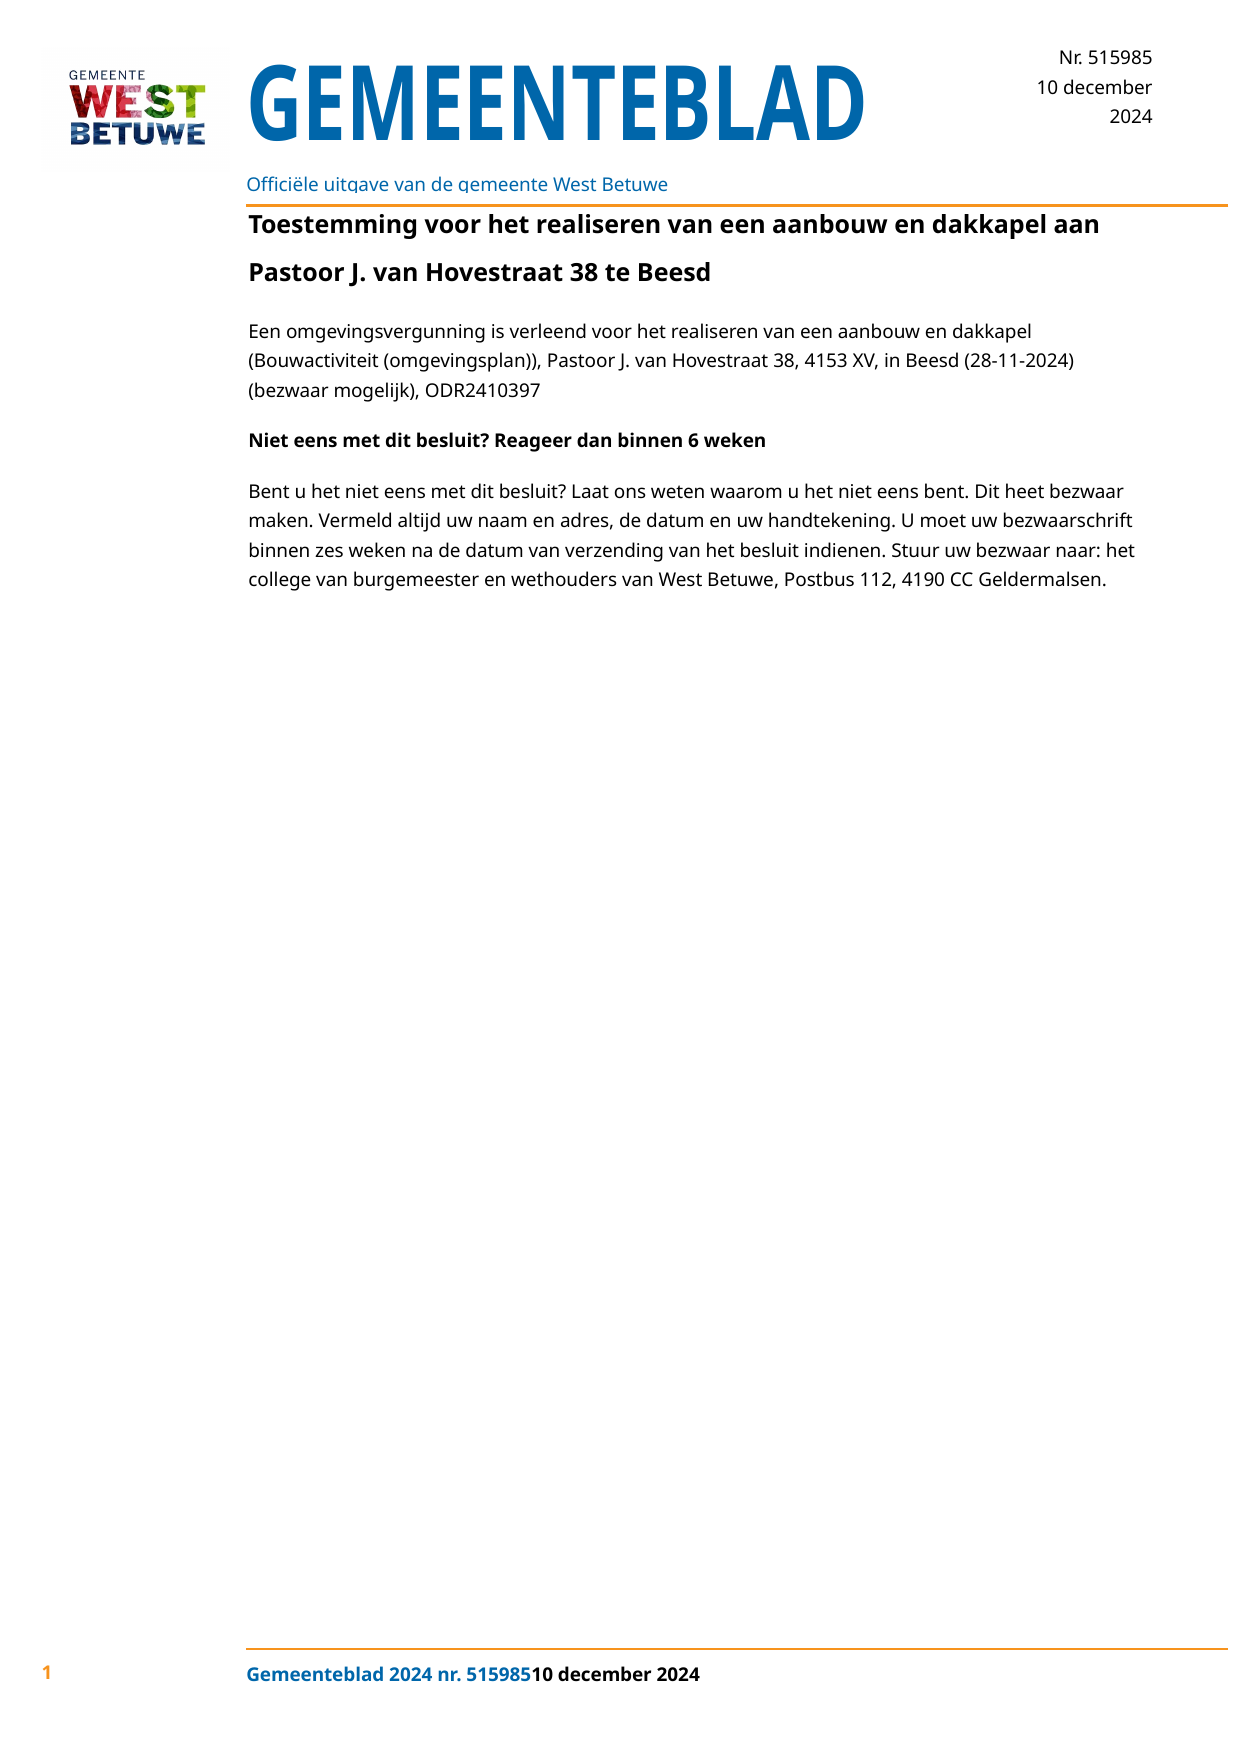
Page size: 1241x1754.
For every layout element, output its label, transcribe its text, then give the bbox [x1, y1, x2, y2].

picture [41, 47, 231, 172]
text Niet eens met dit besluit? Reageer dan binnen 6 weken [248, 427, 1152, 453]
text Toestemming voor het realiseren van een aanbouw en dakkapel aan Pastoor J. van Hovestraat 38 te Beesd [248, 207, 1152, 288]
text Een omgevingsvergunning is verleend voor het realiseren van een aanbouw en dakkapel (Bouwactiviteit (omgevingsplan)), Pastoor J. van Hovestraat 38, 4153 XV, in Beesd (28-11-2024) (bezwaar mogelijk), ODR2410397 [248, 318, 1152, 403]
text Bent u het niet eens met dit besluit? Laat ons weten waarom u het niet eens bent. Dit heet bezwaar maken. Vermeld altijd uw naam en adres, de datum en uw handtekening. U moet uw bezwaarschrift binnen zes weken na de datum van verzending van het besluit indienen. Stuur uw bezwaar naar: het college van burgemeester en wethouders van West Betuwe, Postbus 112, 4190 CC Geldermalsen. [248, 478, 1152, 592]
